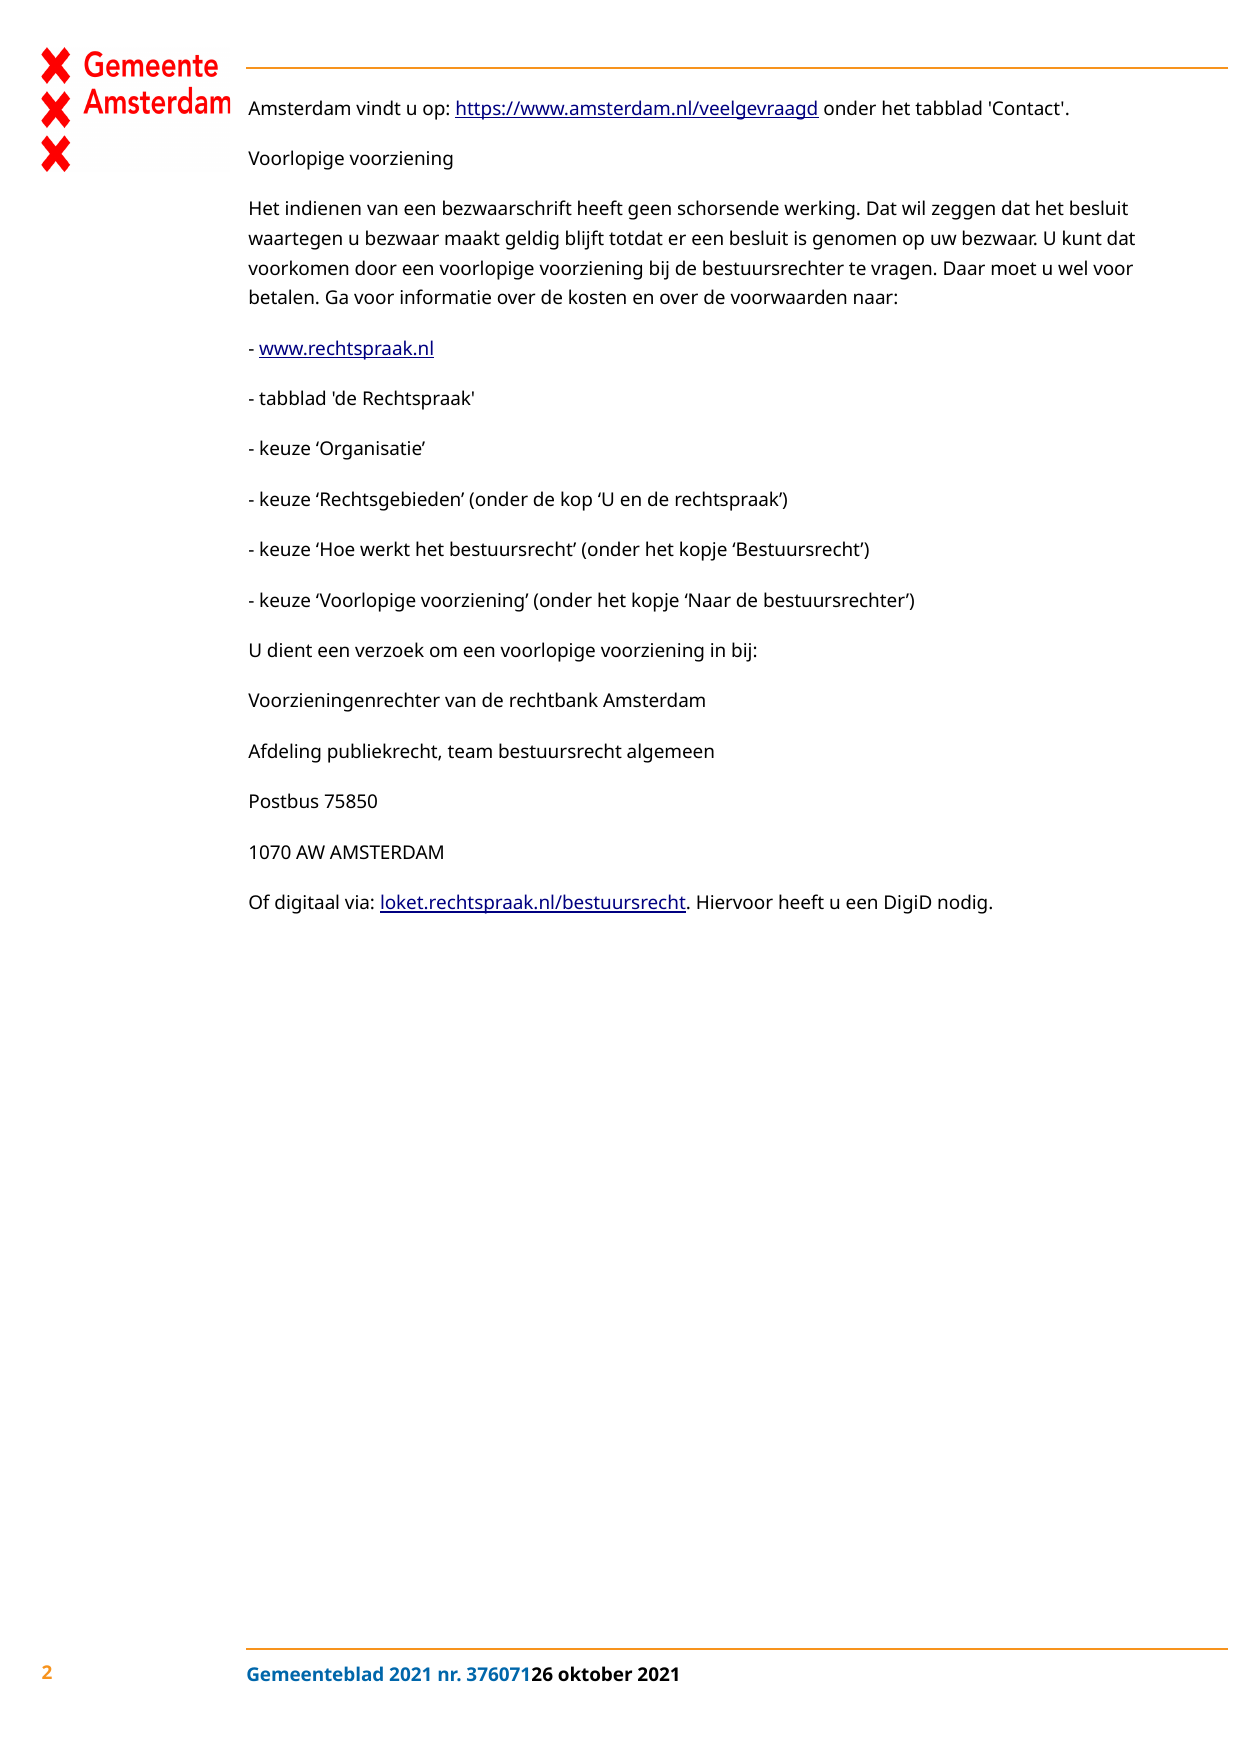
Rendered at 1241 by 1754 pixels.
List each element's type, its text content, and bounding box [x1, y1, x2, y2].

text - keuze ‘Rechtsgebieden’ (onder de kop ‘U en de rechtspraak’) [248, 486, 1152, 512]
text - tabblad 'de Rechtspraak' [248, 385, 1152, 411]
text - keuze ‘Hoe werkt het bestuursrecht’ (onder het kopje ‘Bestuursrecht’) [248, 536, 1152, 562]
text Postbus 75850 [248, 788, 1152, 814]
text - keuze ‘Voorlopige voorziening’ (onder het kopje ‘Naar de bestuursrechter’) [248, 587, 1152, 613]
text - www.rechtspraak.nl [248, 335, 1152, 361]
text 1070 AW AMSTERDAM [248, 839, 1152, 865]
text U dient een verzoek om een voorlopige voorziening in bij: [248, 637, 1152, 663]
text Voorlopige voorziening [248, 145, 1152, 171]
text Het indienen van een bezwaarschrift heeft geen schorsende werking. Dat wil zeggen dat het besluit waartegen u bezwaar maakt geldig blijft totdat er een besluit is genomen op uw bezwaar. U kunt dat voorkomen door een voorlopige voorziening bij de bestuursrechter te vragen. Daar moet u wel voor betalen. Ga voor informatie over de kosten en over de voorwaarden naar: [248, 196, 1152, 310]
text - keuze ‘Organisatie’ [248, 436, 1152, 461]
text Voorzieningenrechter van de rechtbank Amsterdam [248, 688, 1152, 713]
text Of digitaal via: loket.rechtspraak.nl/bestuursrecht. Hiervoor heeft u een DigiD nodig. [248, 889, 1152, 915]
text Amsterdam vindt u op: https://www.amsterdam.nl/veelgevraagd onder het tabblad 'Contact'. [248, 95, 1152, 121]
picture [41, 47, 231, 172]
text Afdeling publiekrecht, team bestuursrecht algemeen [248, 738, 1152, 764]
